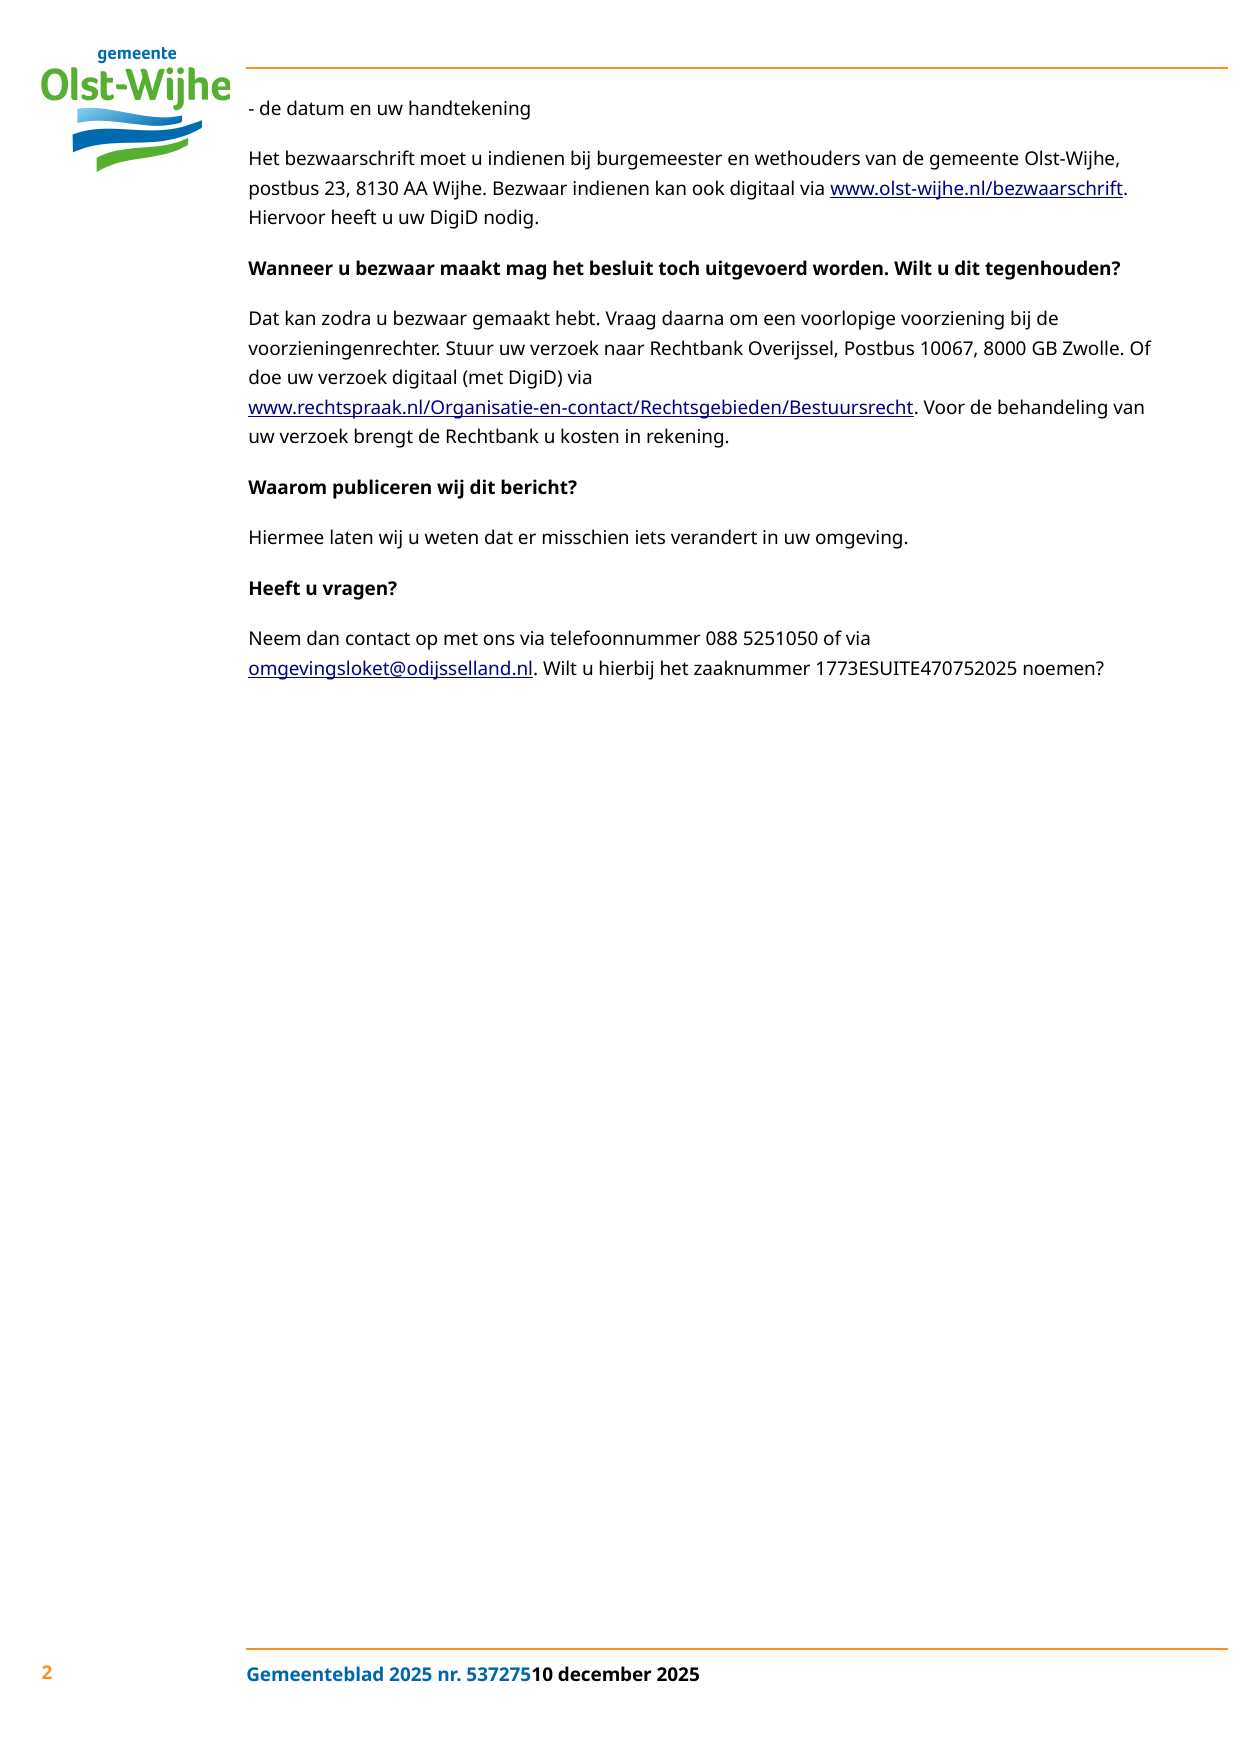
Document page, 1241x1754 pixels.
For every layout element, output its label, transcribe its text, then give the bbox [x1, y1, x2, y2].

text Hiermee laten wij u weten dat er misschien iets verandert in uw omgeving. [248, 524, 1152, 550]
text Dat kan zodra u bezwaar gemaakt hebt. Vraag daarna om een voorlopige voorziening bij de voorzieningenrechter. Stuur uw verzoek naar Rechtbank Overijssel, Postbus 10067, 8000 GB Zwolle. Of doe uw verzoek digitaal (met DigiD) via www.rechtspraak.nl/Organisatie-en-contact/Rechtsgebieden/Bestuursrecht. Voor de behandeling van uw verzoek brengt de Rechtbank u kosten in rekening. [248, 305, 1152, 449]
text Neem dan contact op met ons via telefoonnummer 088 5251050 of via omgevingsloket@odijsselland.nl. Wilt u hierbij het zaaknummer 1773ESUITE470752025 noemen? [248, 625, 1152, 681]
text Wanneer u bezwaar maakt mag het besluit toch uitgevoerd worden. Wilt u dit tegenhouden? [248, 255, 1152, 281]
text Heeft u vragen? [248, 575, 1152, 601]
picture [41, 47, 231, 172]
text - de datum en uw handtekening [248, 95, 1152, 121]
text Het bezwaarschrift moet u indienen bij burgemeester en wethouders van de gemeente Olst-Wijhe, postbus 23, 8130 AA Wijhe. Bezwaar indienen kan ook digitaal via www.olst-wijhe.nl/bezwaarschrift. Hiervoor heeft u uw DigiD nodig. [248, 145, 1152, 230]
text Waarom publiceren wij dit bericht? [248, 474, 1152, 500]
